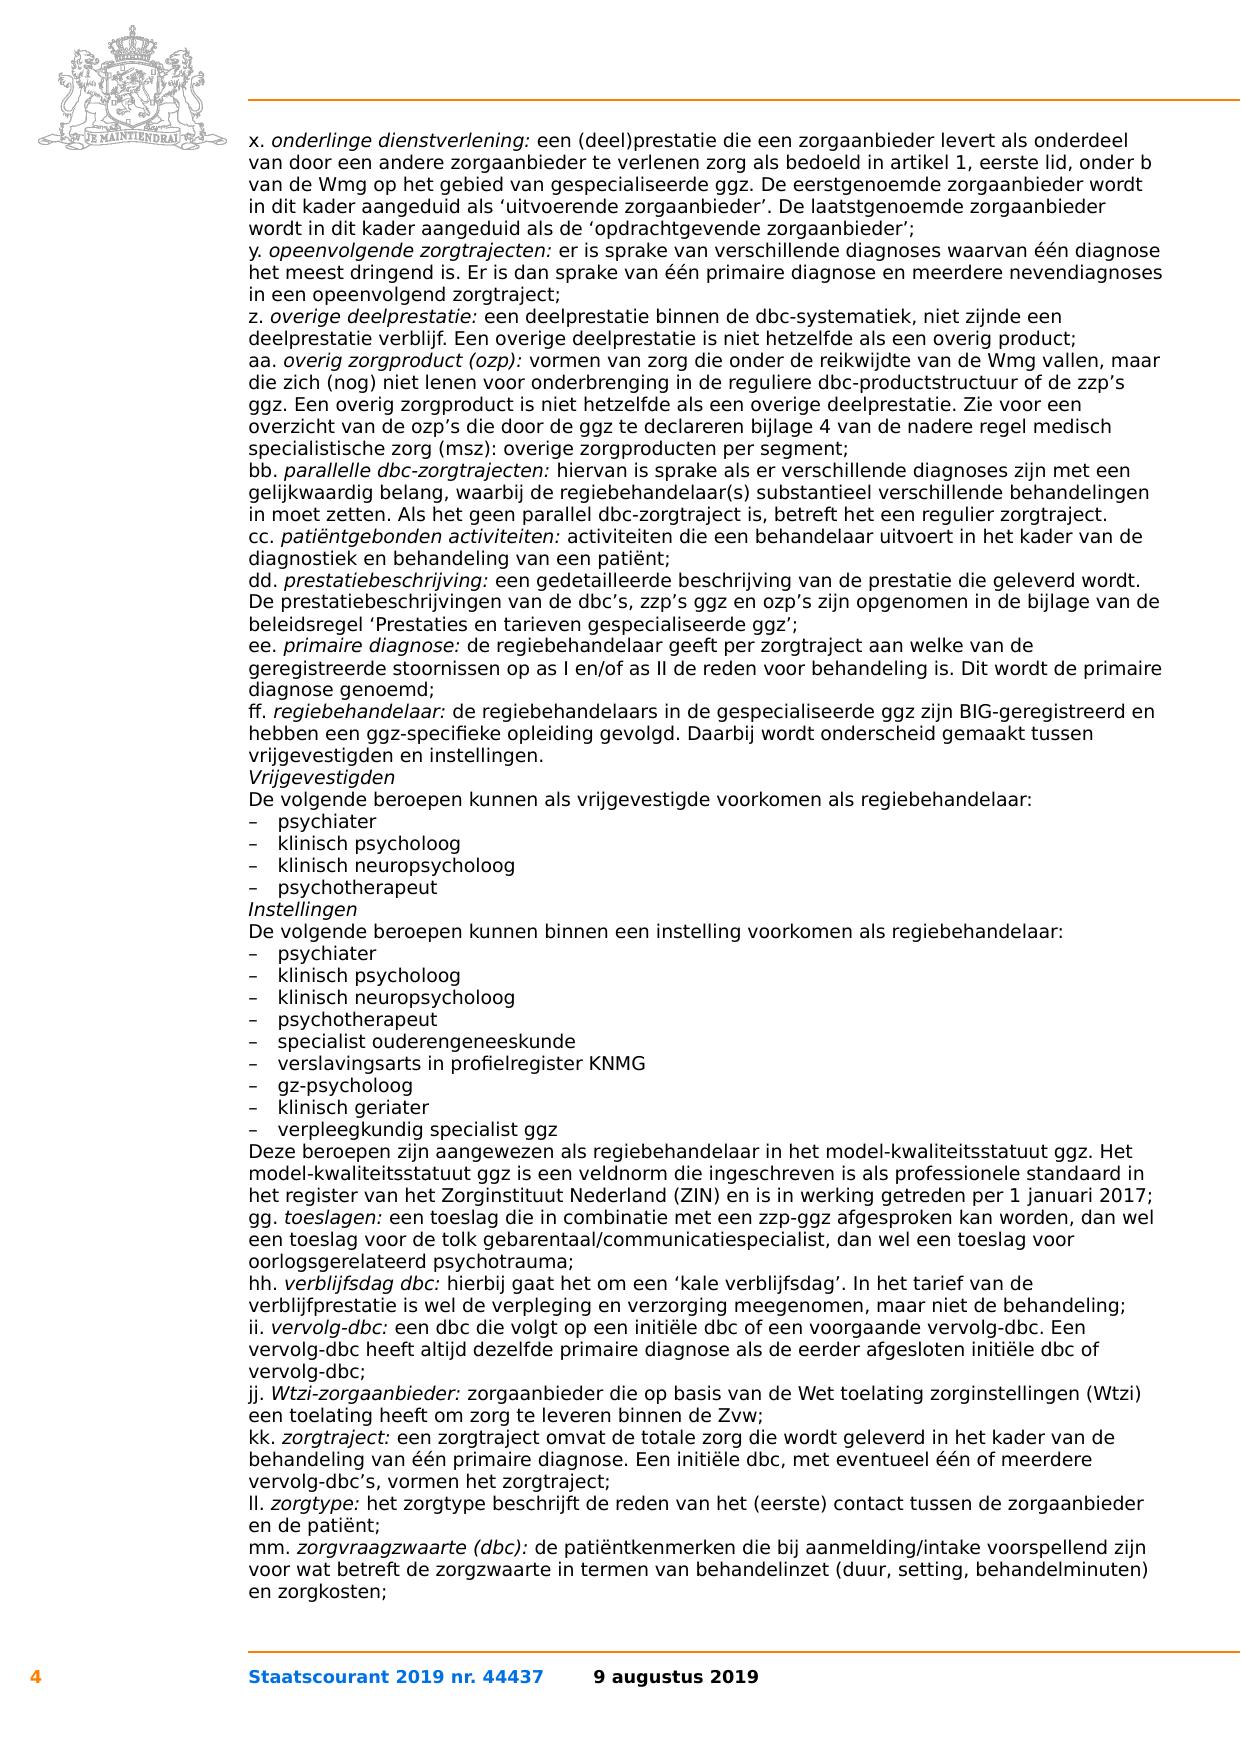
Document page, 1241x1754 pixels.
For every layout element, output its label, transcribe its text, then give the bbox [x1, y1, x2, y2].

text – klinisch psycholoog [248, 965, 1163, 987]
text Instellingen [248, 899, 1163, 921]
text mm. zorgvraagzwaarte (dbc): de patiëntkenmerken die bij aanmelding/intake voorspellend zijn voor wat betreft de zorgzwaarte in termen van behandelinzet (duur, setting, behandelminuten) en zorgkosten; [248, 1537, 1163, 1602]
text ll. zorgtype: het zorgtype beschrijft de reden van het (eerste) contact tussen de zorgaanbieder en de patiënt; [248, 1493, 1163, 1537]
text cc. patiëntgebonden activiteiten: activiteiten die een behandelaar uitvoert in het kader van de diagnostiek en behandeling van een patiënt; [248, 526, 1163, 569]
text kk. zorgtraject: een zorgtraject omvat de totale zorg die wordt geleverd in het kader van de behandeling van één primaire diagnose. Een initiële dbc, met eventueel één of meerdere vervolg-dbc’s, vormen het zorgtraject; [248, 1427, 1163, 1493]
text Deze beroepen zijn aangewezen als regiebehandelaar in het model-kwaliteitsstatuut ggz. Het model-kwaliteitsstatuut ggz is een veldnorm die ingeschreven is als professionele standaard in het register van het Zorginstituut Nederland (ZIN) en is in werking getreden per 1 januari 2017; [248, 1141, 1163, 1207]
text x. onderlinge dienstverlening: een (deel)prestatie die een zorgaanbieder levert als onderdeel van door een andere zorgaanbieder te verlenen zorg als bedoeld in artikel 1, eerste lid, onder b van de Wmg op het gebied van gespecialiseerde ggz. De eerstgenoemde zorgaanbieder wordt in dit kader aangeduid als ‘uitvoerende zorgaanbieder’. De laatstgenoemde zorgaanbieder wordt in dit kader aangeduid als de ‘opdrachtgevende zorgaanbieder’; [248, 130, 1163, 240]
text gg. toeslagen: een toeslag die in combinatie met een zzp-ggz afgesproken kan worden, dan wel een toeslag voor de tolk gebarentaal/communicatiespecialist, dan wel een toeslag voor oorlogsgerelateerd psychotrauma; [248, 1207, 1163, 1273]
text – klinisch geriater [248, 1097, 1163, 1119]
text Vrijgevestigden [248, 767, 1163, 789]
text – psychotherapeut [248, 1009, 1163, 1031]
text ee. primaire diagnose: de regiebehandelaar geeft per zorgtraject aan welke van de geregistreerde stoornissen op as I en/of as II de reden voor behandeling is. Dit wordt de primaire diagnose genoemd; [248, 635, 1163, 701]
text – gz-psycholoog [248, 1075, 1163, 1097]
text z. overige deelprestatie: een deelprestatie binnen de dbc-systematiek, niet zijnde een deelprestatie verblijf. Een overige deelprestatie is niet hetzelfde als een overig product; [248, 306, 1163, 350]
text – verpleegkundig specialist ggz [248, 1119, 1163, 1141]
text De volgende beroepen kunnen als vrijgevestigde voorkomen als regiebehandelaar: [248, 789, 1163, 811]
picture [38, 25, 227, 150]
text – klinisch psycholoog [248, 833, 1163, 855]
text hh. verblijfsdag dbc: hierbij gaat het om een ‘kale verblijfsdag’. In het tarief van de verblijfprestatie is wel de verpleging en verzorging meegenomen, maar niet de behandeling; [248, 1273, 1163, 1317]
text aa. overig zorgproduct (ozp): vormen van zorg die onder de reikwijdte van de Wmg vallen, maar die zich (nog) niet lenen voor onderbrenging in de reguliere dbc-productstructuur of de zzp’s ggz. Een overig zorgproduct is niet hetzelfde als een overige deelprestatie. Zie voor een overzicht van de ozp’s die door de ggz te declareren bijlage 4 van de nadere regel medisch specialistische zorg (msz): overige zorgproducten per segment; [248, 350, 1163, 459]
text – psychotherapeut [248, 877, 1163, 899]
text – verslavingsarts in profielregister KNMG [248, 1053, 1163, 1075]
text De volgende beroepen kunnen binnen een instelling voorkomen als regiebehandelaar: [248, 921, 1163, 943]
text – psychiater [248, 943, 1163, 965]
text – klinisch neuropsycholoog [248, 987, 1163, 1009]
text – psychiater [248, 811, 1163, 833]
text dd. prestatiebeschrijving: een gedetailleerde beschrijving van de prestatie die geleverd wordt. De prestatiebeschrijvingen van de dbc’s, zzp’s ggz en ozp’s zijn opgenomen in de bijlage van de beleidsregel ‘Prestaties en tarieven gespecialiseerde ggz’; [248, 569, 1163, 635]
text jj. Wtzi-zorgaanbieder: zorgaanbieder die op basis van de Wet toelating zorginstellingen (Wtzi) een toelating heeft om zorg te leveren binnen de Zvw; [248, 1383, 1163, 1427]
text – specialist ouderengeneeskunde [248, 1031, 1163, 1053]
text ii. vervolg-dbc: een dbc die volgt op een initiële dbc of een voorgaande vervolg-dbc. Een vervolg-dbc heeft altijd dezelfde primaire diagnose als de eerder afgesloten initiële dbc of vervolg-dbc; [248, 1317, 1163, 1383]
text ff. regiebehandelaar: de regiebehandelaars in de gespecialiseerde ggz zijn BIG-geregistreerd en hebben een ggz-specifieke opleiding gevolgd. Daarbij wordt onderscheid gemaakt tussen vrijgevestigden en instellingen. [248, 701, 1163, 767]
text y. opeenvolgende zorgtrajecten: er is sprake van verschillende diagnoses waarvan één diagnose het meest dringend is. Er is dan sprake van één primaire diagnose en meerdere nevendiagnoses in een opeenvolgend zorgtraject; [248, 240, 1163, 306]
text bb. parallelle dbc-zorgtrajecten: hiervan is sprake als er verschillende diagnoses zijn met een gelijkwaardig belang, waarbij de regiebehandelaar(s) substantieel verschillende behandelingen in moet zetten. Als het geen parallel dbc-zorgtraject is, betreft het een regulier zorgtraject. [248, 459, 1163, 526]
text – klinisch neuropsycholoog [248, 855, 1163, 877]
